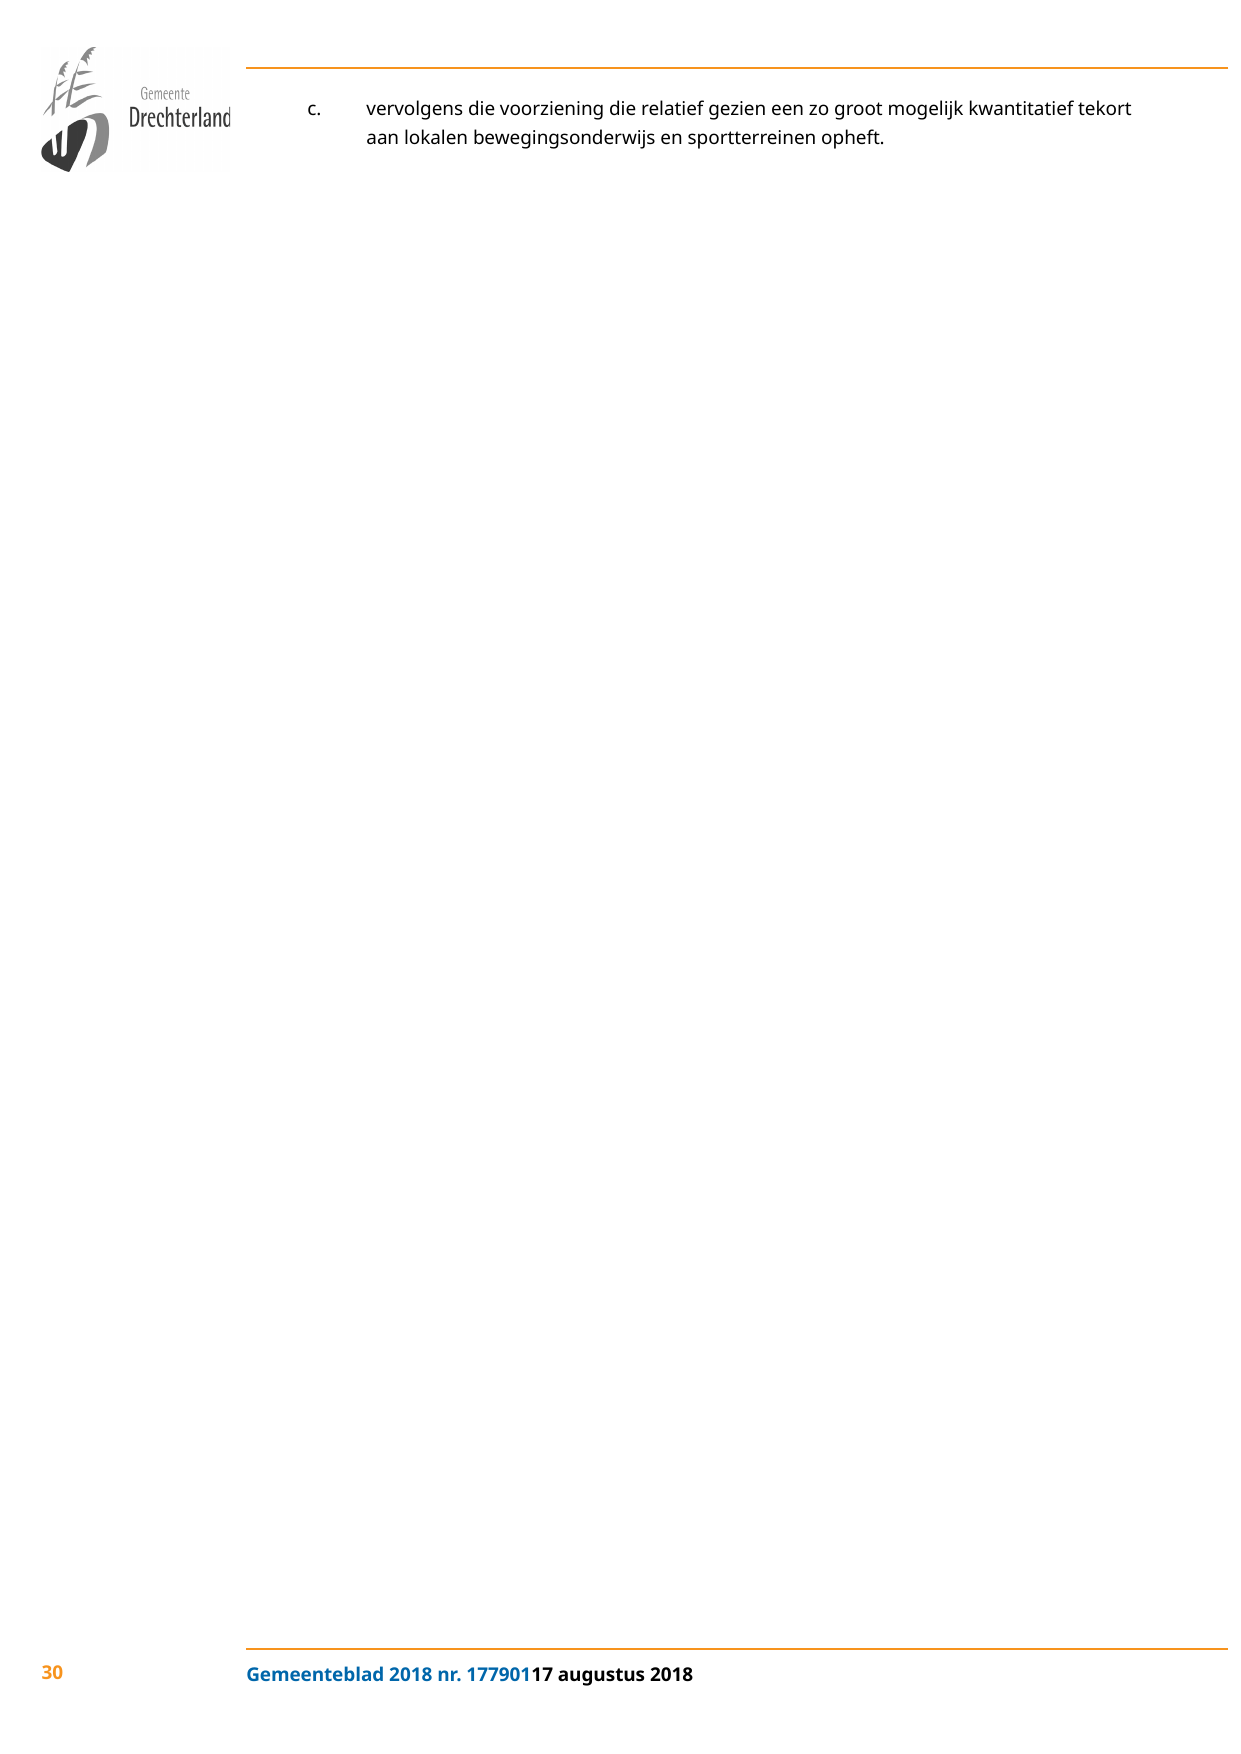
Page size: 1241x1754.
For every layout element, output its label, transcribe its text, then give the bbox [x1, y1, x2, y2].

list vervolgens die voorziening die relatief gezien een zo groot mogelijk kwantitatief tekort aan lokalen bewegingsonderwijs en sportterreinen opheft. [307, 95, 1152, 150]
picture [41, 47, 231, 172]
